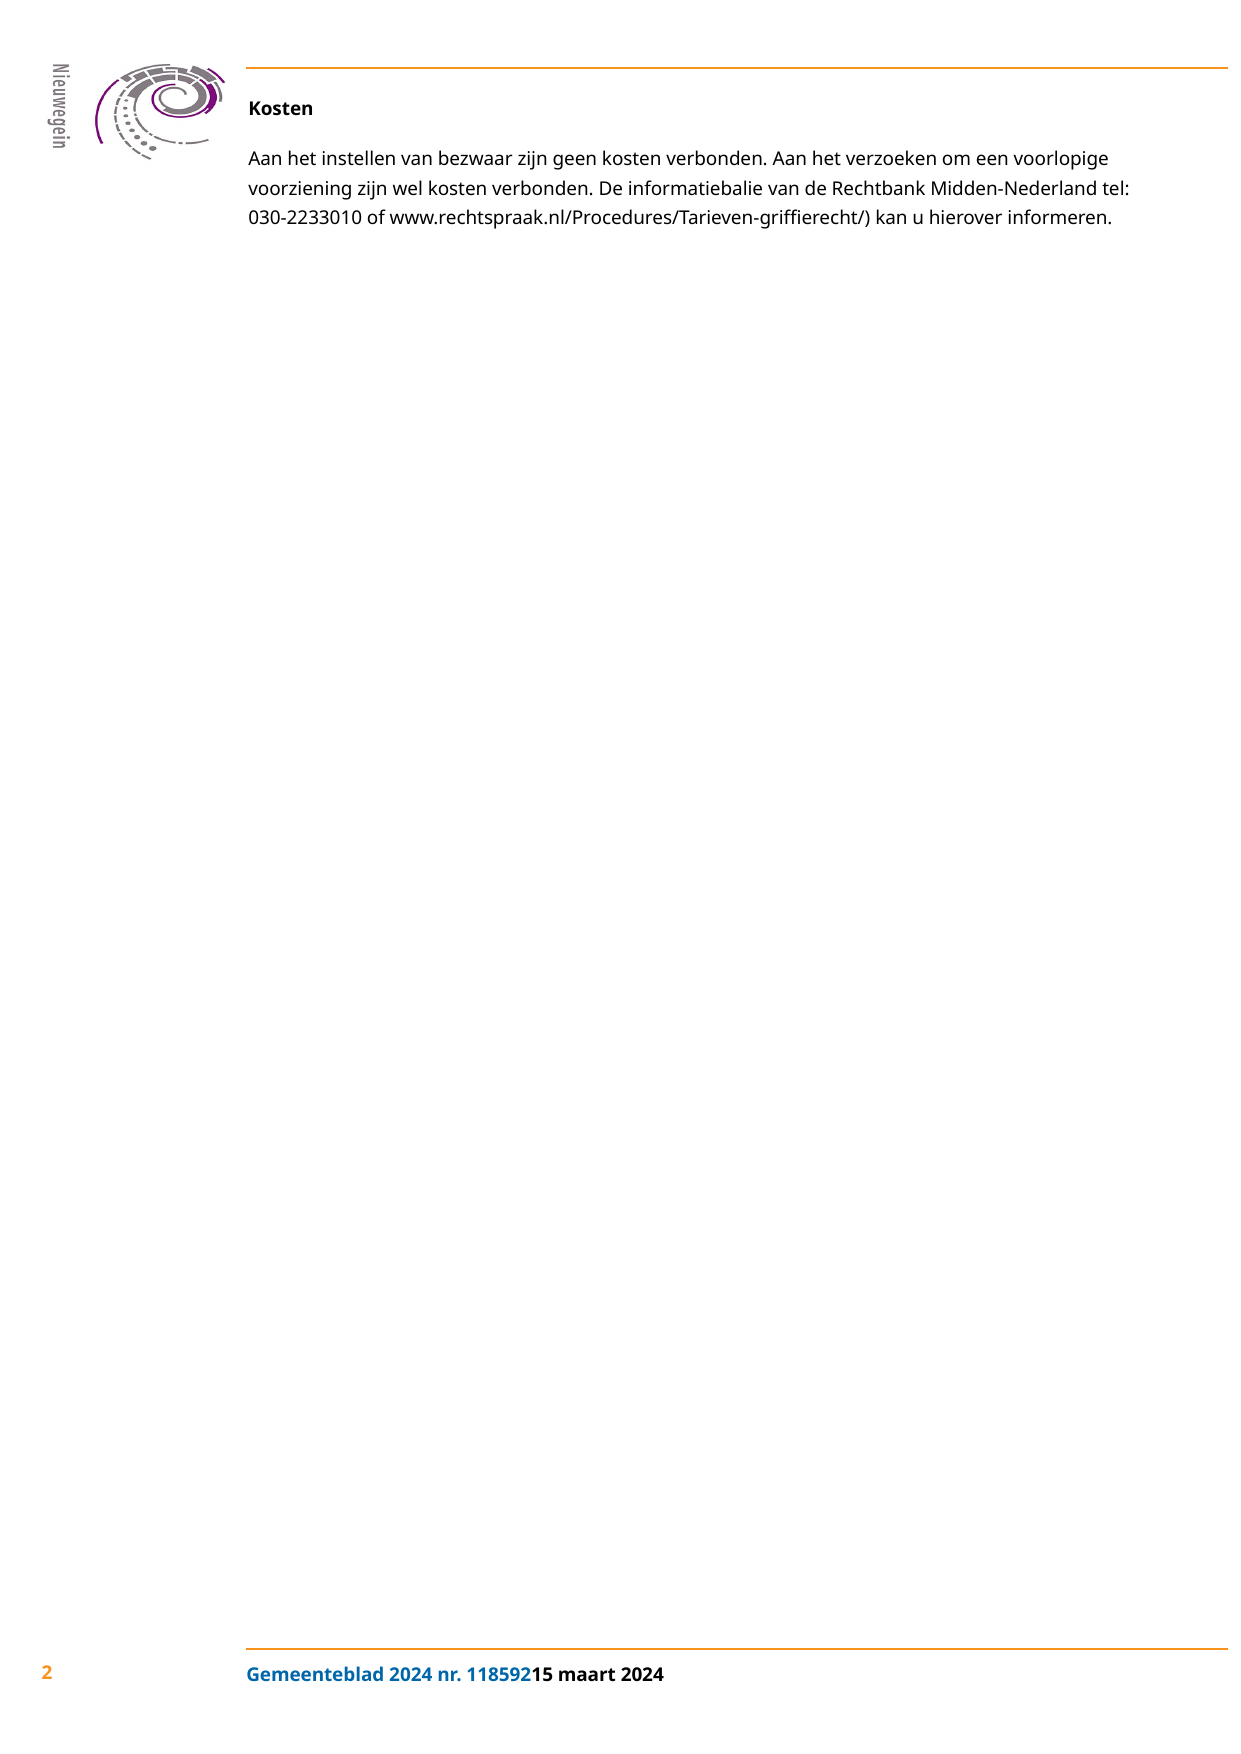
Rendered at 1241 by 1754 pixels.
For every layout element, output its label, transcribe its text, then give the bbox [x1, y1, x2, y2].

text Aan het instellen van bezwaar zijn geen kosten verbonden. Aan het verzoeken om een voorlopige voorziening zijn wel kosten verbonden. De informatiebalie van de Rechtbank Midden-Nederland tel: 030-2233010 of www.rechtspraak.nl/Procedures/Tarieven-griffierecht/) kan u hierover informeren. [248, 145, 1152, 230]
text Kosten [248, 95, 1152, 121]
picture [41, 47, 231, 172]
